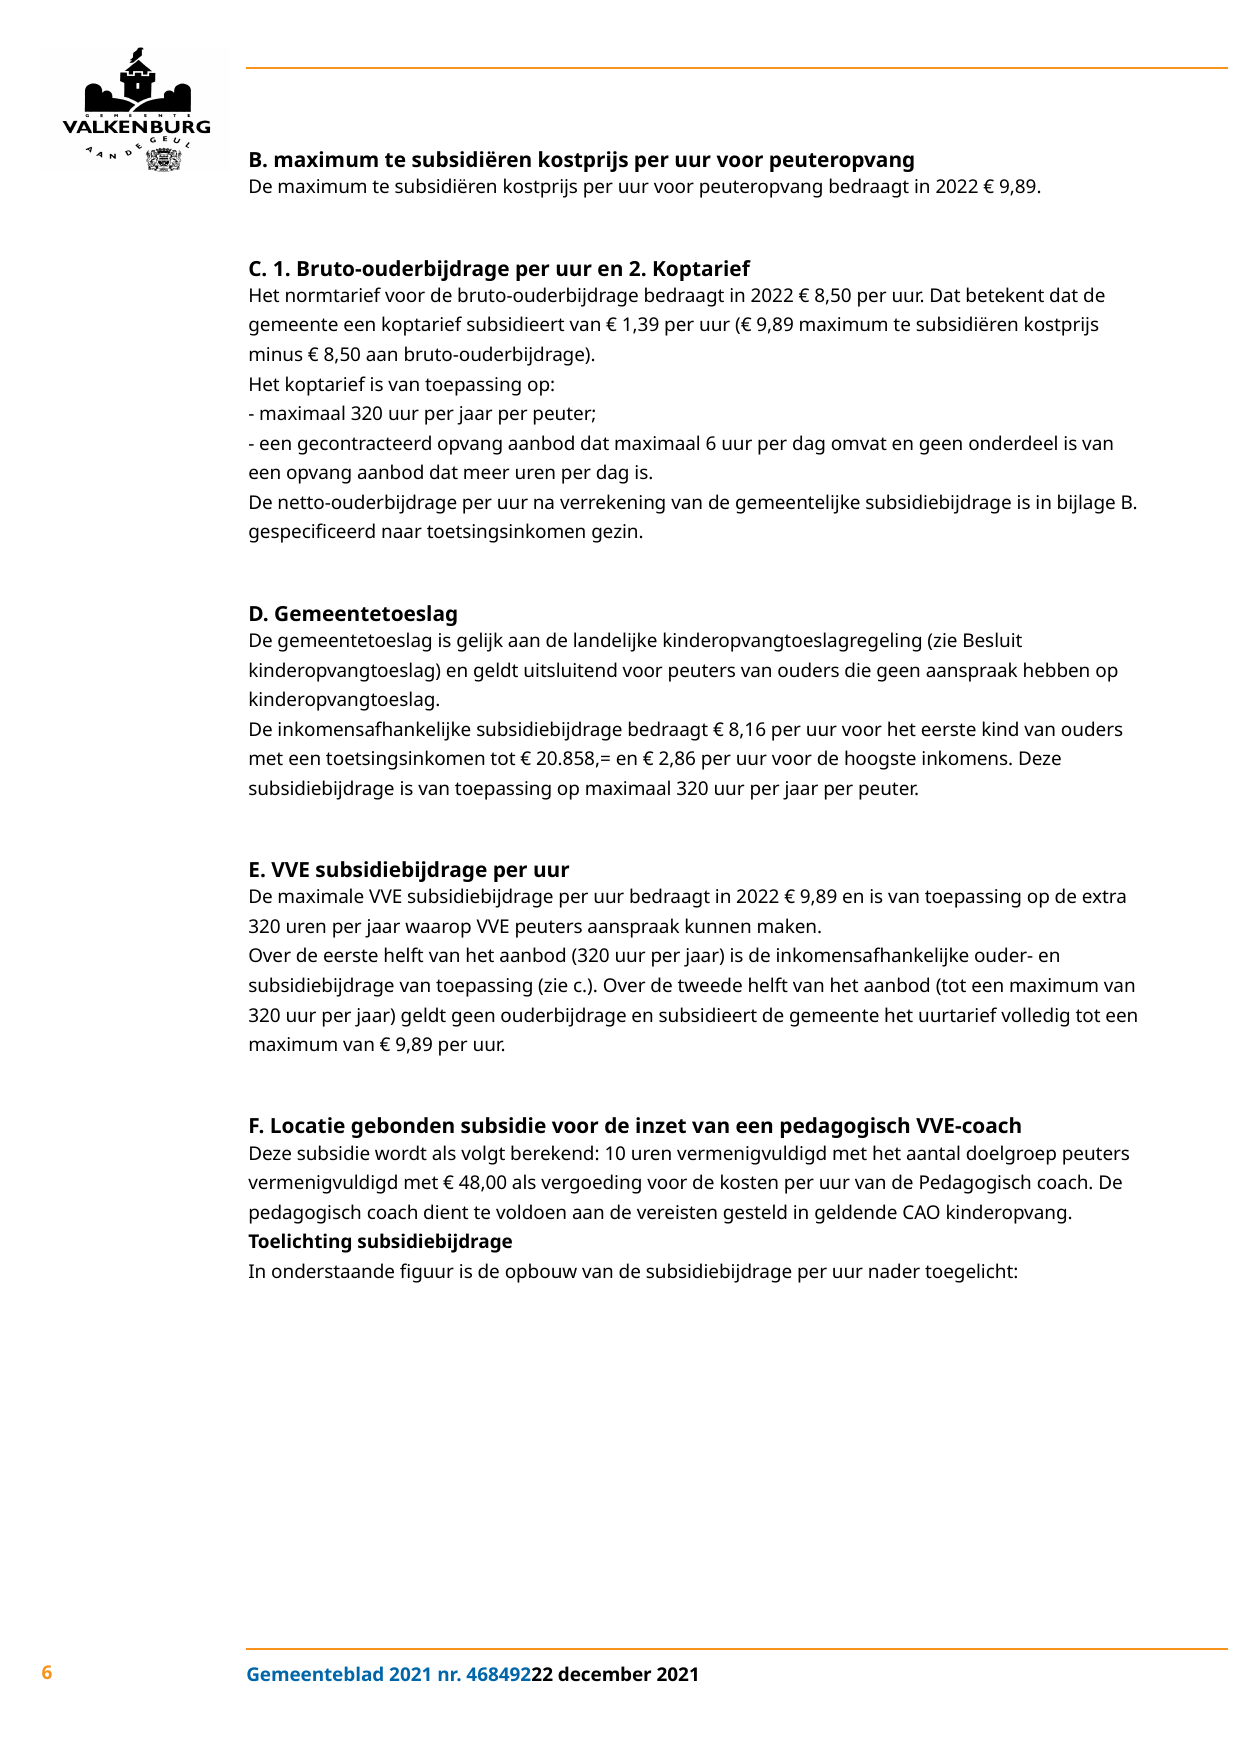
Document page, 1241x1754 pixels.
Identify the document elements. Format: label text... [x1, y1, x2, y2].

text Deze subsidie wordt als volgt berekend: 10 uren vermenigvuldigd met het aantal doelgroep peuters vermenigvuldigd met € 48,00 als vergoeding voor de kosten per uur van de Pedagogisch coach. De pedagogisch coach dient te voldoen aan de vereisten gesteld in geldende CAO kinderopvang. [248, 1140, 1152, 1225]
text C. 1. Bruto-ouderbijdrage per uur en 2. Koptarief [248, 254, 1152, 282]
text F. Locatie gebonden subsidie voor de inzet van een pedagogisch VVE-coach [248, 1111, 1152, 1140]
text Over de eerste helft van het aanbod (320 uur per jaar) is de inkomensafhankelijke ouder- en subsidiebijdrage van toepassing (zie c.). Over de tweede helft van het aanbod (tot een maximum van 320 uur per jaar) geldt geen ouderbijdrage en subsidieert de gemeente het uurtarief volledig tot een maximum van € 9,89 per uur. [248, 943, 1152, 1057]
text De netto-ouderbijdrage per uur na verrekening van de gemeentelijke subsidiebijdrage is in bijlage B. gespecificeerd naar toetsingsinkomen gezin. [248, 489, 1152, 544]
text De maximum te subsidiëren kostprijs per uur voor peuteropvang bedraagt in 2022 € 9,89. [248, 174, 1152, 199]
text De gemeentetoeslag is gelijk aan de landelijke kinderopvangtoeslagregeling (zie Besluit kinderopvangtoeslag) en geldt uitsluitend voor peuters van ouders die geen aanspraak hebben op kinderopvangtoeslag. [248, 627, 1152, 712]
picture [41, 47, 231, 172]
text E. VVE subsidiebijdrage per uur [248, 855, 1152, 883]
text D. Gemeentetoeslag [248, 599, 1152, 627]
text Toelichting subsidiebijdrage [248, 1229, 1152, 1254]
text Het koptarief is van toepassing op: [248, 371, 1152, 397]
text B. maximum te subsidiëren kostprijs per uur voor peuteropvang [248, 145, 1152, 174]
text De maximale VVE subsidiebijdrage per uur bedraagt in 2022 € 9,89 en is van toepassing op de extra 320 uren per jaar waarop VVE peuters aanspraak kunnen maken. [248, 883, 1152, 939]
text - een gecontracteerd opvang aanbod dat maximaal 6 uur per dag omvat en geen onderdeel is van een opvang aanbod dat meer uren per dag is. [248, 430, 1152, 485]
text In onderstaande figuur is de opbouw van de subsidiebijdrage per uur nader toegelicht: [248, 1258, 1152, 1284]
text - maximaal 320 uur per jaar per peuter; [248, 400, 1152, 426]
text De inkomensafhankelijke subsidiebijdrage bedraagt € 8,16 per uur voor het eerste kind van ouders met een toetsingsinkomen tot € 20.858,= en € 2,86 per uur voor de hoogste inkomens. Deze subsidiebijdrage is van toepassing op maximaal 320 uur per jaar per peuter. [248, 716, 1152, 801]
text Het normtarief voor de bruto-ouderbijdrage bedraagt in 2022 € 8,50 per uur. Dat betekent dat de gemeente een koptarief subsidieert van € 1,39 per uur (€ 9,89 maximum te subsidiëren kostprijs minus € 8,50 aan bruto-ouderbijdrage). [248, 282, 1152, 367]
